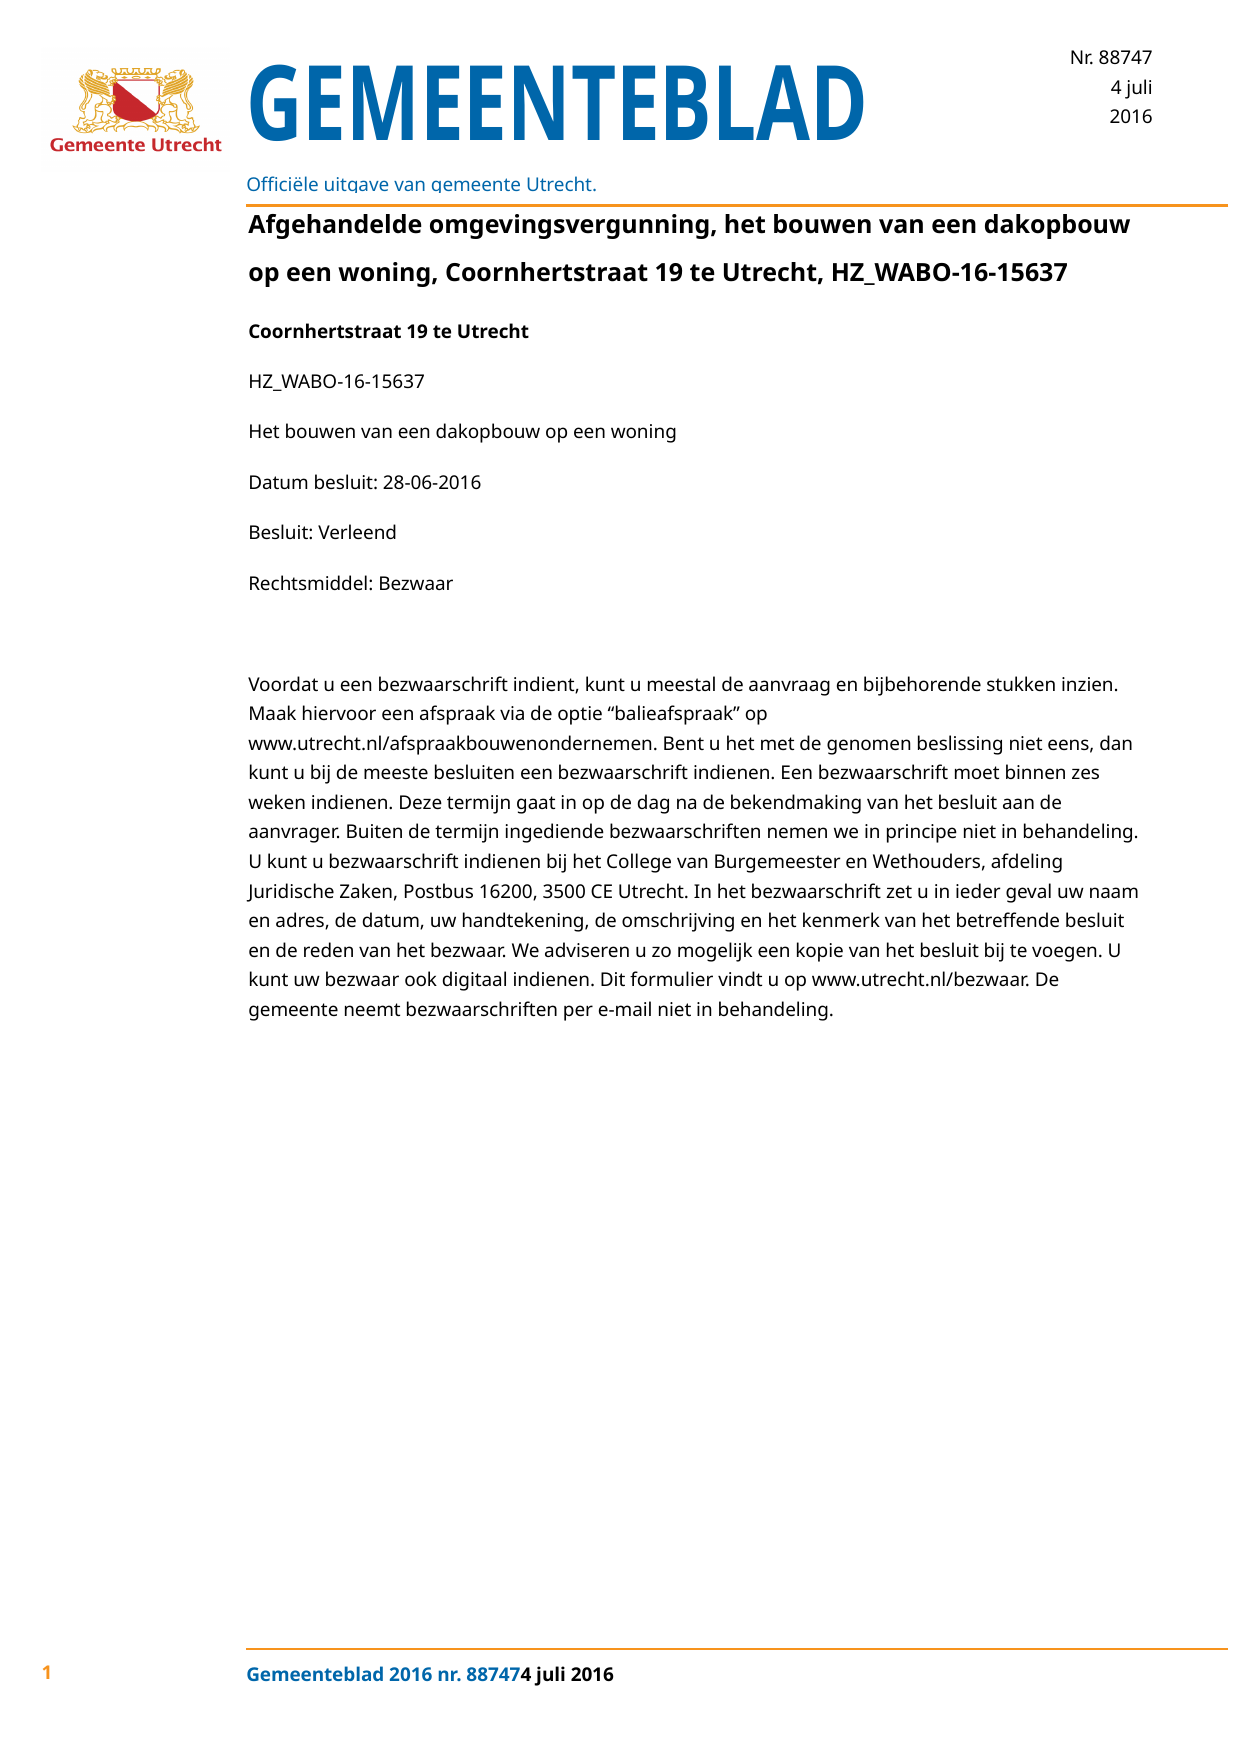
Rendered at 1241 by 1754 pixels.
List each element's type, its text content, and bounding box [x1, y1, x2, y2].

text Besluit: Verleend [248, 519, 1152, 545]
text Rechtsmiddel: Bezwaar [248, 570, 1152, 596]
text Voordat u een bezwaarschrift indient, kunt u meestal de aanvraag en bijbehorende stukken inzien. Maak hiervoor een afspraak via de optie “balieafspraak” op www.utrecht.nl/afspraakbouwenondernemen. Bent u het met de genomen beslissing niet eens, dan kunt u bij de meeste besluiten een bezwaarschrift indienen. Een bezwaarschrift moet binnen zes weken indienen. Deze termijn gaat in op de dag na de bekendmaking van het besluit aan de aanvrager. Buiten de termijn ingediende bezwaarschriften nemen we in principe niet in behandeling. U kunt u bezwaarschrift indienen bij het College van Burgemeester en Wethouders, afdeling Juridische Zaken, Postbus 16200, 3500 CE Utrecht. In het bezwaarschrift zet u in ieder geval uw naam en adres, de datum, uw handtekening, de omschrijving en het kenmerk van het betreffende besluit en de reden van het bezwaar. We adviseren u zo mogelijk een kopie van het besluit bij te voegen. U kunt uw bezwaar ook digitaal indienen. Dit formulier vindt u op www.utrecht.nl/bezwaar. De gemeente neemt bezwaarschriften per e-mail niet in behandeling. [248, 671, 1152, 1022]
text Datum besluit: 28-06-2016 [248, 469, 1152, 495]
text Afgehandelde omgevingsvergunning, het bouwen van een dakopbouw op een woning, Coornhertstraat 19 te Utrecht, HZ_WABO-16-15637 [248, 207, 1152, 288]
text Coornhertstraat 19 te Utrecht [248, 318, 1152, 344]
picture [41, 47, 231, 172]
text HZ_WABO-16-15637 [248, 368, 1152, 394]
text Het bouwen van een dakopbouw op een woning [248, 419, 1152, 444]
